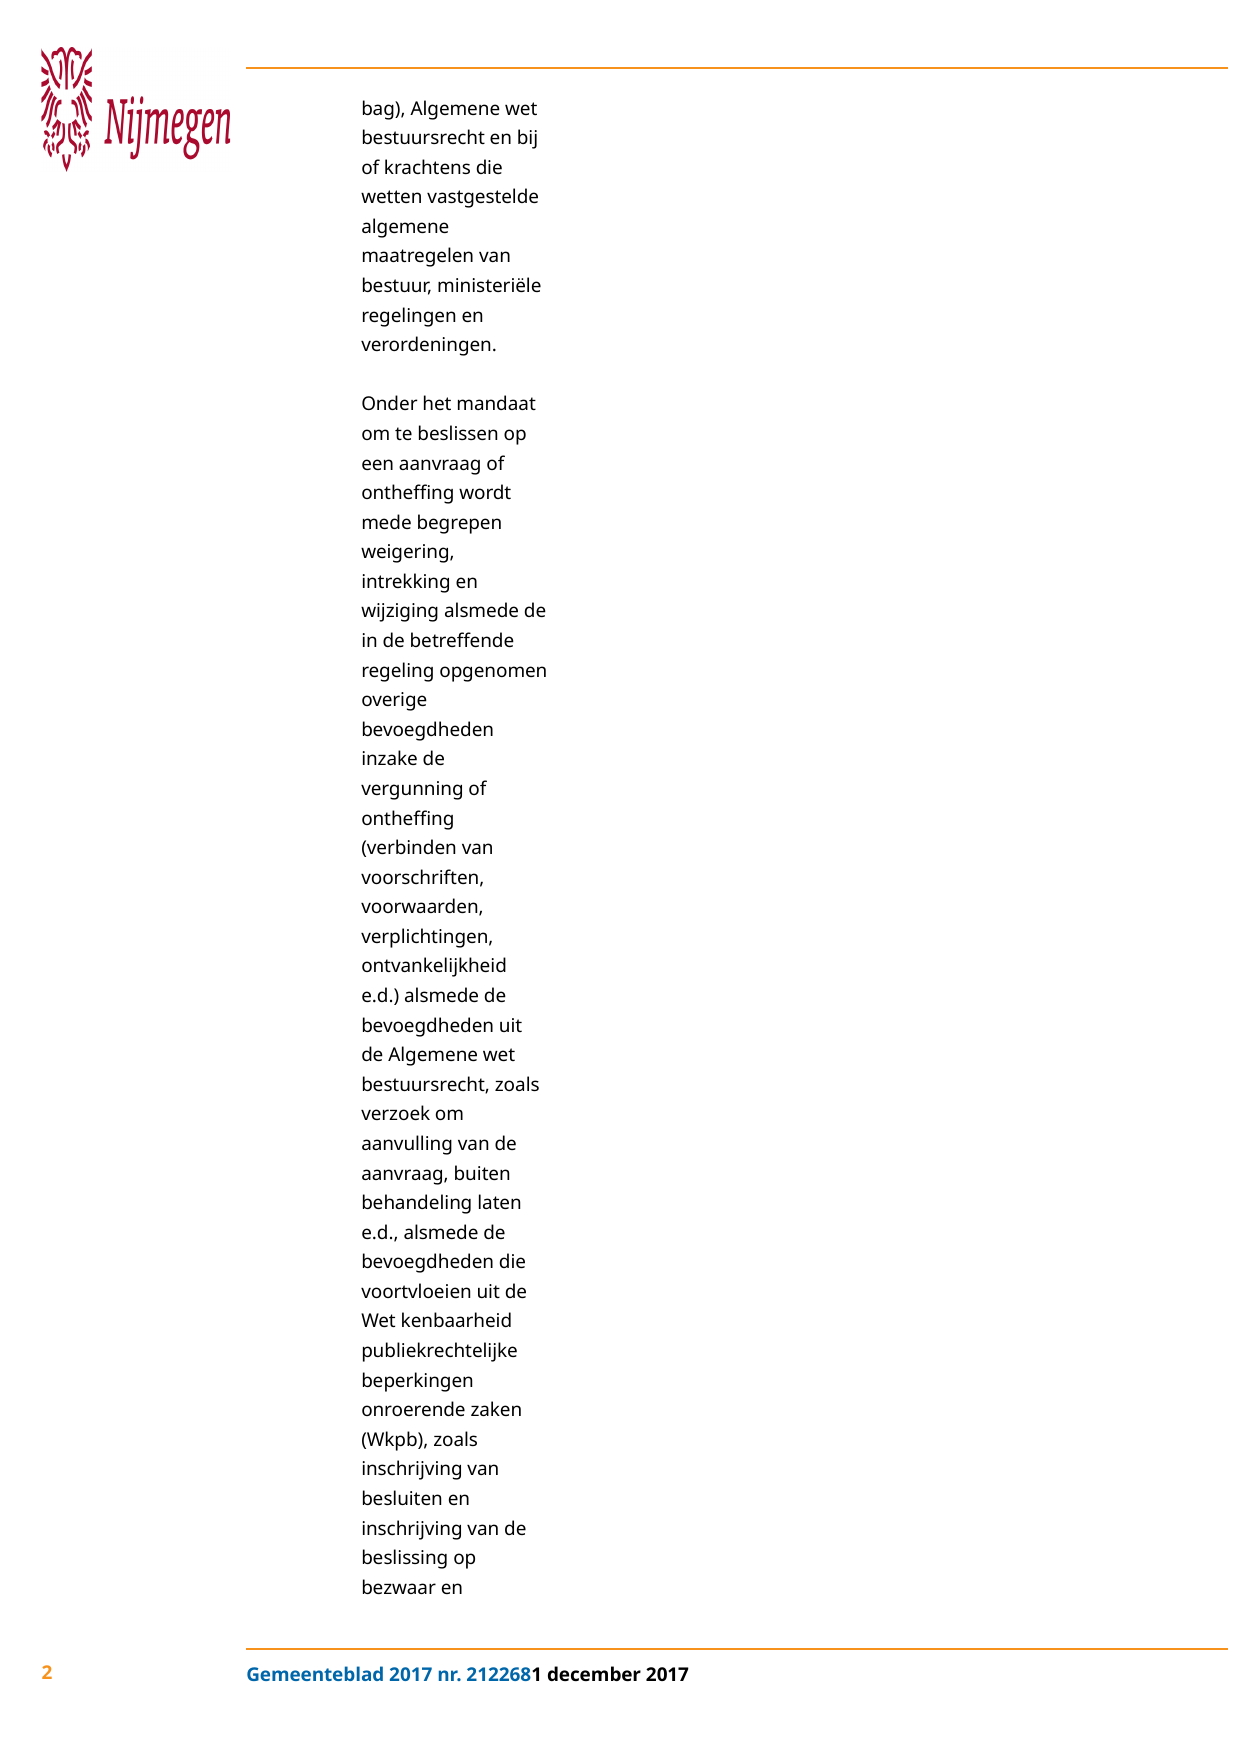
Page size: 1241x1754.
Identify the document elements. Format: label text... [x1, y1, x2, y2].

picture [41, 47, 231, 172]
table_cell [774, 95, 886, 1600]
table_cell [548, 95, 661, 1600]
table_cell bag), Algemene wet bestuursrecht en bij of krachtens die wetten vastgestelde algemene maatregelen van bestuur, ministeriële regelingen en verordeningen. Onder het mandaat om te beslissen op een aanvraag of ontheffing wordt mede begrepen weigering, intrekking en wijziging alsmede de in de betreffende regeling opgenomen overige bevoegdheden inzake de vergunning of ontheffing (verbinden van voorschriften, voorwaarden, verplichtingen, ontvankelijkheid e.d.) alsmede de bevoegdheden uit de Algemene wet bestuursrecht, zoals verzoek om aanvulling van de aanvraag, buiten behandeling laten e.d., alsmede de bevoegdheden die voortvloeien uit de Wet kenbaarheid publiekrechtelijke beperkingen onroerende zaken (Wkpb), zoals inschrijving van besluiten en inschrijving van de beslissing op bezwaar en [361, 95, 547, 1600]
table_cell [661, 95, 773, 1600]
table_cell [248, 95, 361, 1600]
table_cell [999, 95, 1152, 1600]
table_cell [886, 95, 999, 1600]
